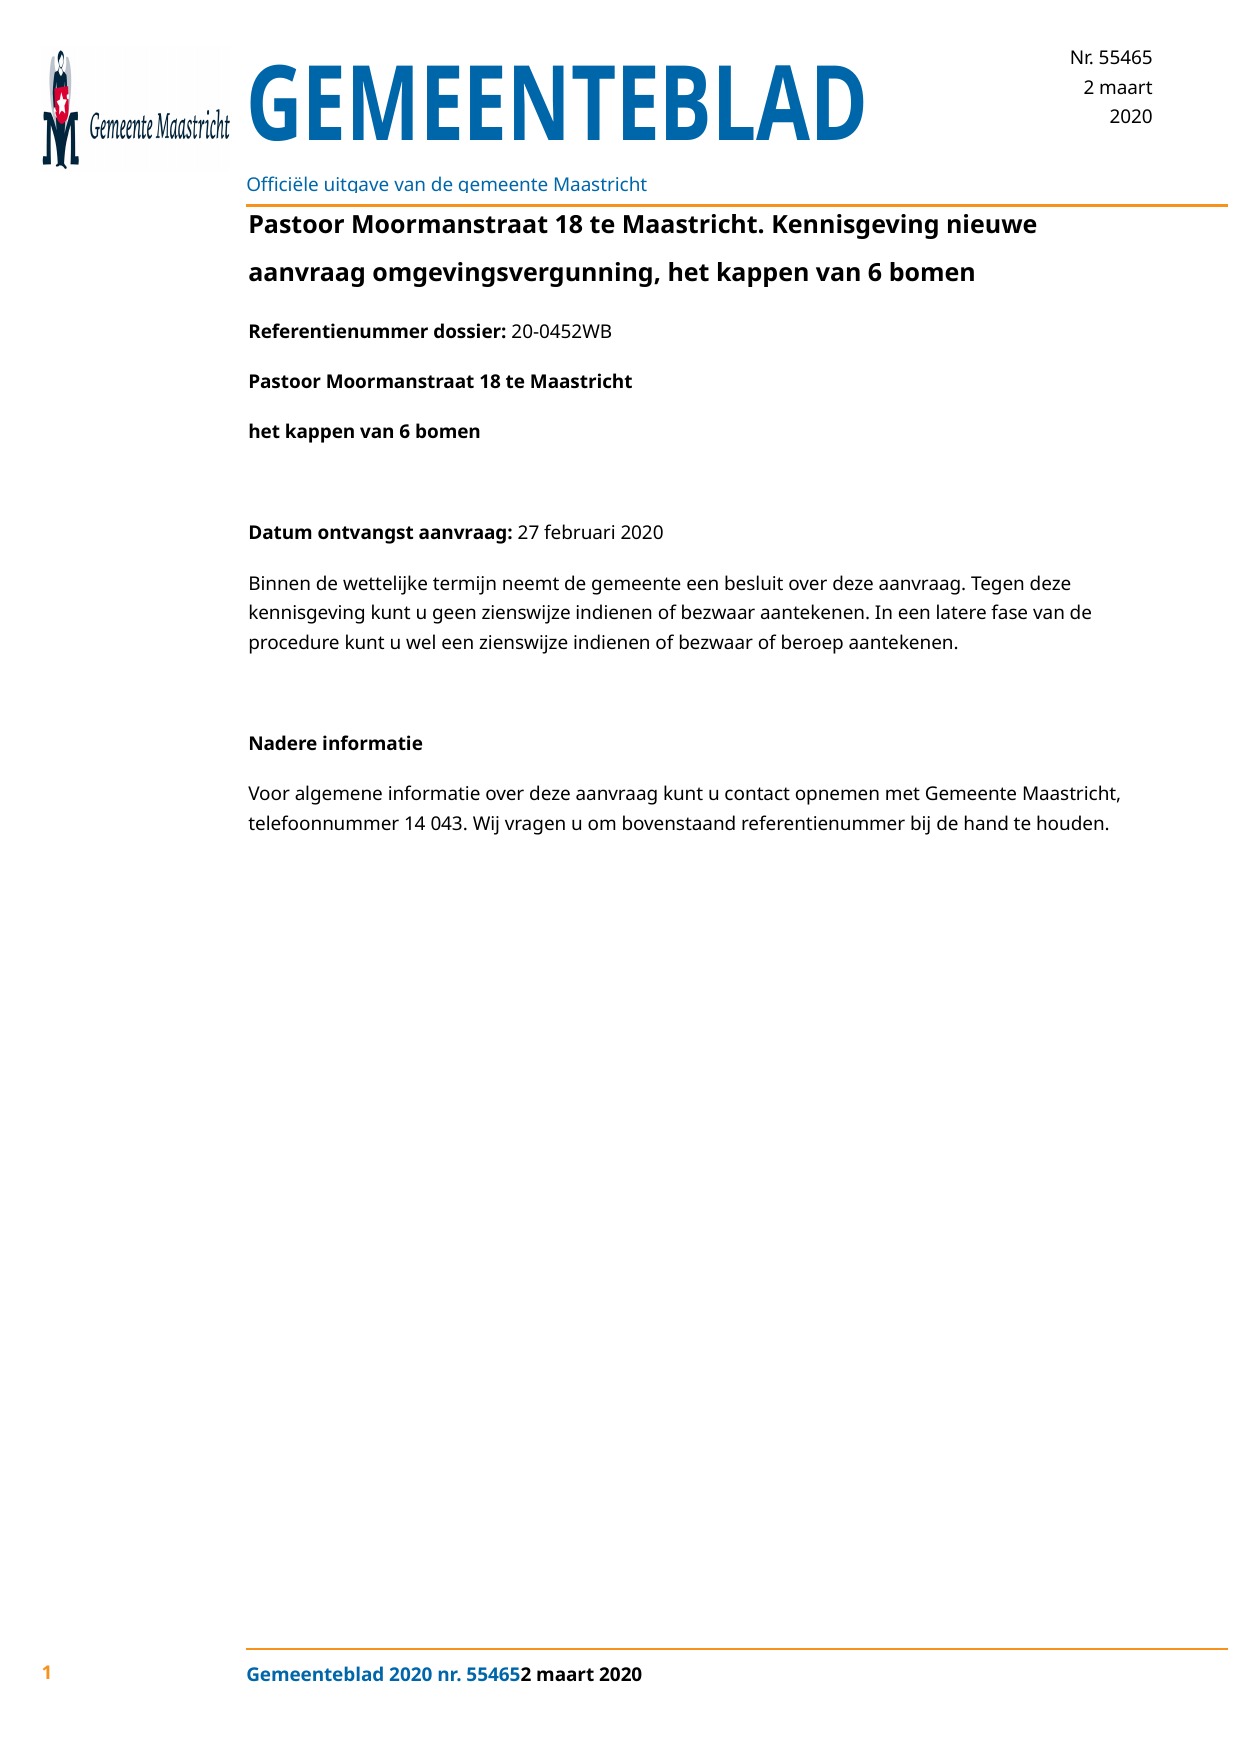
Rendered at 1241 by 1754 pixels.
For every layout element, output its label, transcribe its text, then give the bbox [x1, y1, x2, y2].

text het kappen van 6 bomen [248, 419, 1152, 444]
text Pastoor Moormanstraat 18 te Maastricht. Kennisgeving nieuwe aanvraag omgevingsvergunning, het kappen van 6 bomen [248, 207, 1152, 288]
text Voor algemene informatie over deze aanvraag kunt u contact opnemen met Gemeente Maastricht, telefoonnummer 14 043. Wij vragen u om bovenstaand referentienummer bij de hand te houden. [248, 780, 1152, 836]
text Nadere informatie [248, 730, 1152, 756]
text Referentienummer dossier: 20-0452WB [248, 318, 1152, 344]
text Pastoor Moormanstraat 18 te Maastricht [248, 368, 1152, 394]
text Binnen de wettelijke termijn neemt de gemeente een besluit over deze aanvraag. Tegen deze kennisgeving kunt u geen zienswijze indienen of bezwaar aantekenen. In een latere fase van de procedure kunt u wel een zienswijze indienen of bezwaar of beroep aantekenen. [248, 570, 1152, 655]
text Datum ontvangst aanvraag: 27 februari 2020 [248, 519, 1152, 545]
picture [41, 47, 231, 172]
